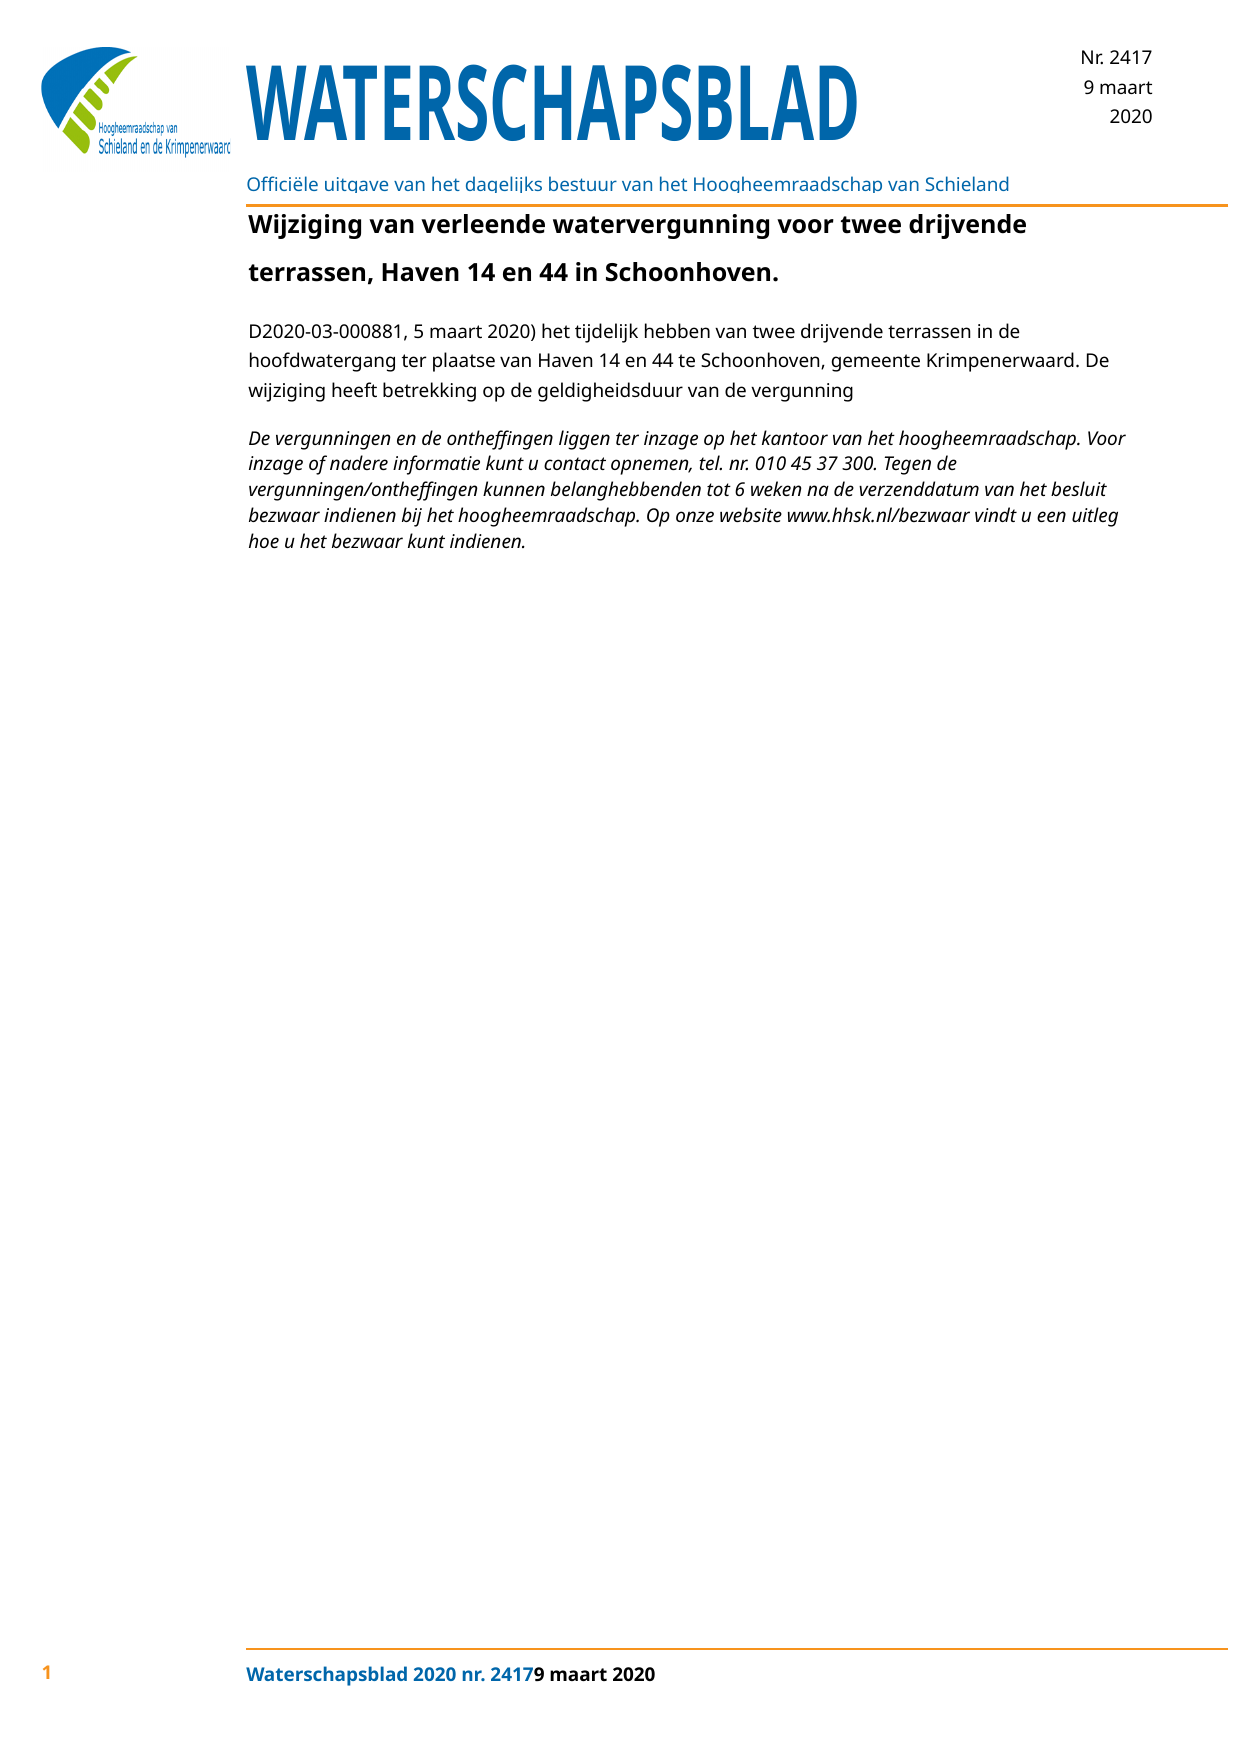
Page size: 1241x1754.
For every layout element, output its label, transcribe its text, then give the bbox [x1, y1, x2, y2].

text De vergunningen en de ontheffingen liggen ter inzage op het kantoor van het hoogheemraadschap. Voor inzage of nadere informatie kunt u contact opnemen, tel. nr. 010 45 37 300. Tegen de vergunningen/ontheffingen kunnen belanghebbenden tot 6 weken na de verzenddatum van het besluit bezwaar indienen bij het hoogheemraadschap. Op onze website www.hhsk.nl/bezwaar vindt u een uitleg hoe u het bezwaar kunt indienen. [248, 425, 1152, 553]
text D2020-03-000881, 5 maart 2020) het tijdelijk hebben van twee drijvende terrassen in de hoofdwatergang ter plaatse van Haven 14 en 44 te Schoonhoven, gemeente Krimpenerwaard. De wijziging heeft betrekking op de geldigheidsduur van de vergunning [248, 318, 1152, 403]
text Wijziging van verleende watervergunning voor twee drijvende terrassen, Haven 14 en 44 in Schoonhoven. [248, 207, 1152, 288]
picture [41, 47, 231, 172]
